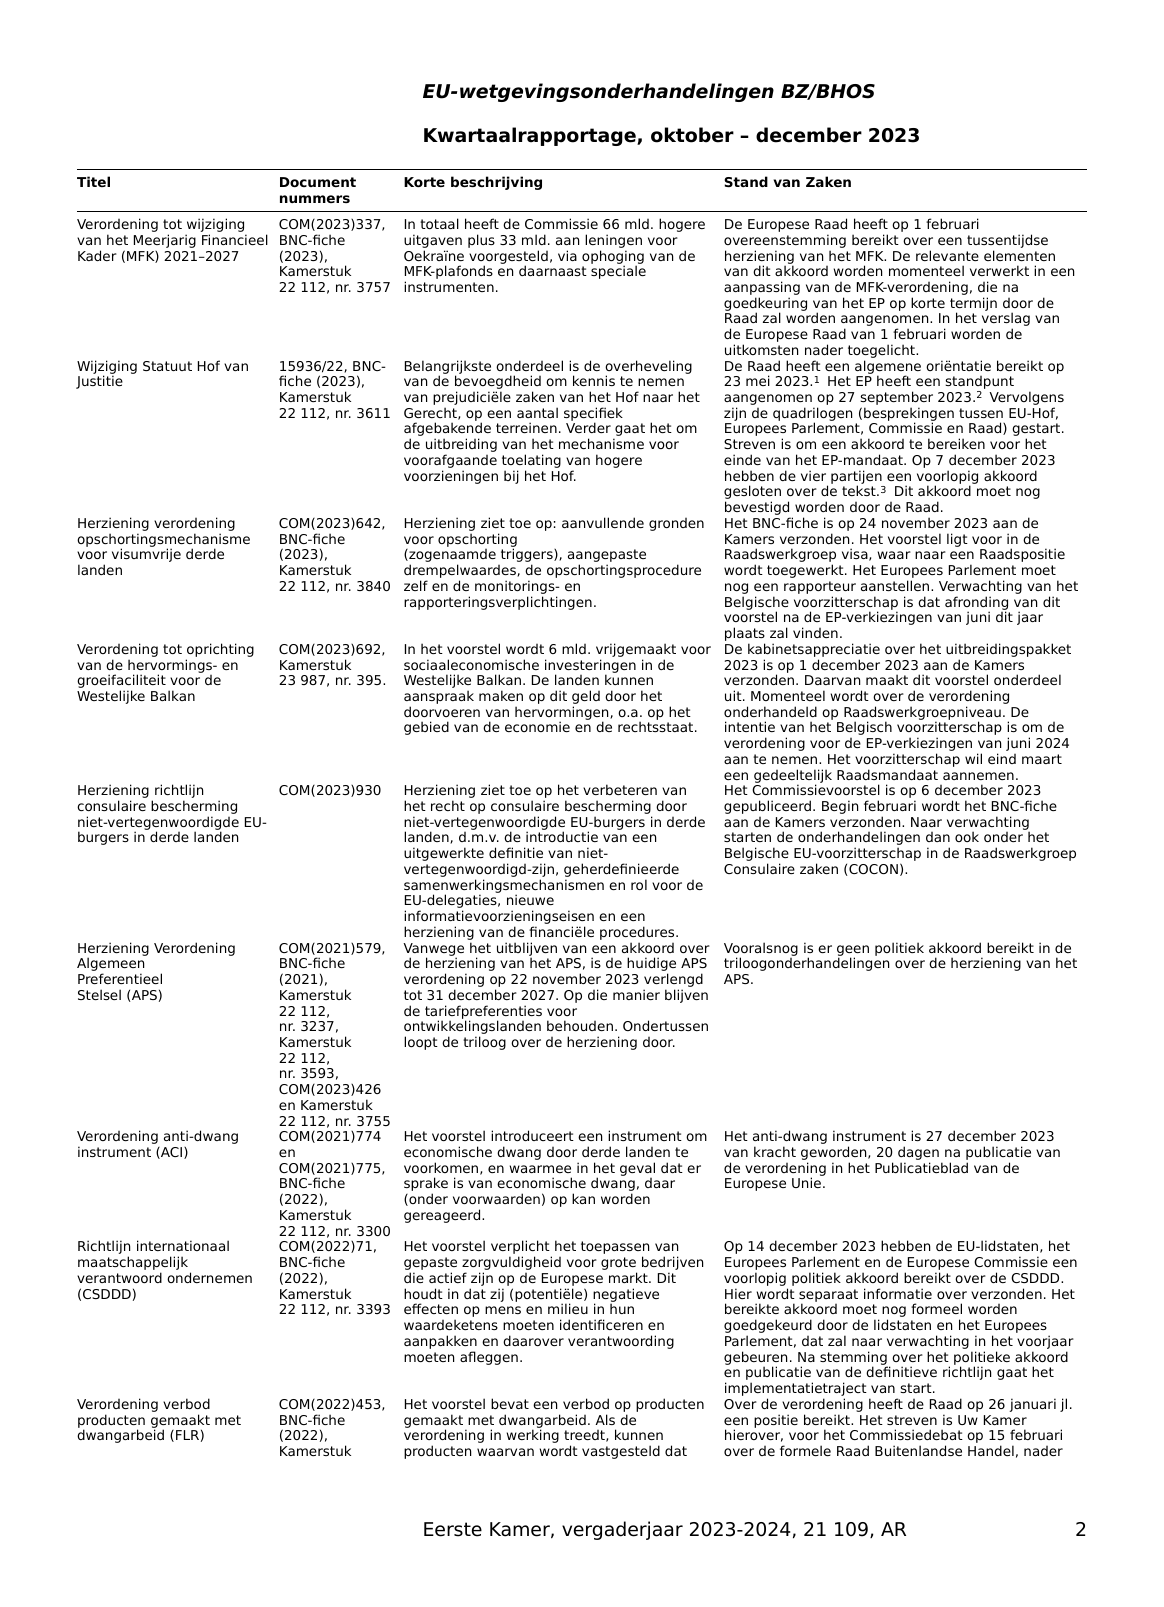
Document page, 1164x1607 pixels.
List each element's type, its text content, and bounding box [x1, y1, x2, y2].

table_cell Verordening verbod producten gemaakt met dwangarbeid (FLR) [77, 1397, 273, 1459]
table_cell Verordening anti-dwang instrument (ACI) [77, 1129, 273, 1239]
table_cell Verordening tot oprichting van de hervormings- en groeifaciliteit voor de Westelijke Balkan [77, 642, 273, 783]
table_header Korte beschrijving [397, 170, 718, 211]
table_header Titel [77, 170, 273, 211]
table_cell De kabinetsappreciatie over het uitbreidingspakket 2023 is op 1 december 2023 aan de Kamers verzonden. Daarvan maakt dit voorstel onderdeel uit. Momenteel wordt over de verordening onderhandeld op Raadswerkgroepniveau. De intentie van het Belgisch voorzitterschap is om de verordening voor de EP-verkiezingen van juni 2024 aan te nemen. Het voorzitterschap wil eind maart een gedeeltelijk Raadsmandaat aannemen. [718, 642, 1087, 783]
table_cell Op 14 december 2023 hebben de EU-lidstaten, het Europees Parlement en de Europese Commissie een voorlopig politiek akkoord bereikt over de CSDDD. Hier wordt separaat informatie over verzonden. Het bereikte akkoord moet nog formeel worden goedgekeurd door de lidstaten en het Europees Parlement, dat zal naar verwachting in het voorjaar gebeuren. Na stemming over het politieke akkoord en publicatie van de definitieve richtlijn gaat het implementatietraject van start. [718, 1239, 1087, 1397]
table_cell Herziening Verordening Algemeen Preferentieel Stelsel (APS) [77, 940, 273, 1129]
table_cell De Raad heeft een algemene oriëntatie bereikt op 23 mei 2023.1 Het EP heeft een standpunt aangenomen op 27 september 2023.2 Vervolgens zijn de quadrilogen (besprekingen tussen EU-Hof, Europees Parlement, Commissie en Raad) gestart. Streven is om een akkoord te bereiken voor het einde van het EP-mandaat. Op 7 december 2023 hebben de vier partijen een voorlopig akkoord gesloten over de tekst.3 Dit akkoord moet nog bevestigd worden door de Raad. [718, 359, 1087, 516]
table_cell De Europese Raad heeft op 1 februari overeenstemming bereikt over een tussentijdse herziening van het MFK. De relevante elementen van dit akkoord worden momenteel verwerkt in een aanpassing van de MFK-verordening, die na goedkeuring van het EP op korte termijn door de Raad zal worden aangenomen. In het verslag van de Europese Raad van 1 februari worden de uitkomsten nader toegelicht. [718, 212, 1087, 358]
subtitle Kwartaalrapportage, oktober – december 2023 [422, 125, 1087, 147]
table_cell Het voorstel bevat een verbod op producten gemaakt met dwangarbeid. Als de verordening in werking treedt, kunnen producten waarvan wordt vastgesteld dat [397, 1397, 718, 1459]
table_cell COM(2023)337, BNC-fiche (2023), Kamerstuk 22 112, nr. 3757 [273, 212, 397, 358]
table_cell COM(2021)774 en COM(2021)775, BNC-fiche (2022), Kamerstuk 22 112, nr. 3300 [273, 1129, 397, 1239]
table_cell COM(2022)453, BNC-fiche (2022), Kamerstuk [273, 1397, 397, 1459]
table_cell COM(2022)71, BNC-fiche (2022), Kamerstuk 22 112, nr. 3393 [273, 1239, 397, 1397]
table_cell Over de verordening heeft de Raad op 26 januari jl. een positie bereikt. Het streven is Uw Kamer hierover, voor het Commissiedebat op 15 februari over de formele Raad Buitenlandse Handel, nader [718, 1397, 1087, 1459]
table_header Stand van Zaken [718, 170, 1087, 211]
table_cell Richtlijn internationaal maatschappelijk verantwoord ondernemen (CSDDD) [77, 1239, 273, 1397]
table_header Document nummers [273, 170, 397, 211]
table_cell Herziening ziet toe op het verbeteren van het recht op consulaire bescherming door niet-vertegenwoordigde EU-burgers in derde landen, d.m.v. de introductie van een uitgewerkte definitie van niet-vertegenwoordigd-zijn, geherdefinieerde samenwerkingsmechanismen en rol voor de EU-delegaties, nieuwe informatievoorzieningseisen en een herziening van de financiële procedures. [397, 783, 718, 940]
table_cell 15936/22, BNC-fiche (2023), Kamerstuk 22 112, nr. 3611 [273, 359, 397, 516]
table_cell Verordening tot wijziging van het Meerjarig Financieel Kader (MFK) 2021–2027 [77, 212, 273, 358]
table_cell Herziening richtlijn consulaire bescherming niet-vertegenwoordigde EU-burgers in derde landen [77, 783, 273, 940]
table_cell In het voorstel wordt 6 mld. vrijgemaakt voor sociaaleconomische investeringen in de Westelijke Balkan. De landen kunnen aanspraak maken op dit geld door het doorvoeren van hervormingen, o.a. op het gebied van de economie en de rechtsstaat. [397, 642, 718, 783]
table_cell Het voorstel verplicht het toepassen van gepaste zorgvuldigheid voor grote bedrijven die actief zijn op de Europese markt. Dit houdt in dat zij (potentiële) negatieve effecten op mens en milieu in hun waardeketens moeten identificeren en aanpakken en daarover verantwoording moeten afleggen. [397, 1239, 718, 1397]
table_cell Het voorstel introduceert een instrument om economische dwang door derde landen te voorkomen, en waarmee in het geval dat er sprake is van economische dwang, daar (onder voorwaarden) op kan worden gereageerd. [397, 1129, 718, 1239]
table_cell Belangrijkste onderdeel is de overheveling van de bevoegdheid om kennis te nemen van prejudiciële zaken van het Hof naar het Gerecht, op een aantal specifiek afgebakende terreinen. Verder gaat het om de uitbreiding van het mechanisme voor voorafgaande toelating van hogere voorzieningen bij het Hof. [397, 359, 718, 516]
table_cell COM(2021)579, BNC-fiche (2021), Kamerstuk 22 112, nr. 3237, Kamerstuk 22 112, nr. 3593, COM(2023)426 en Kamerstuk 22 112, nr. 3755 [273, 940, 397, 1129]
table_cell Wijziging Statuut Hof van Justitie [77, 359, 273, 516]
table_cell Het BNC-fiche is op 24 november 2023 aan de Kamers verzonden. Het voorstel ligt voor in de Raadswerkgroep visa, waar naar een Raadspositie wordt toegewerkt. Het Europees Parlement moet nog een rapporteur aanstellen. Verwachting van het Belgische voorzitterschap is dat afronding van dit voorstel na de EP-verkiezingen van juni dit jaar plaats zal vinden. [718, 516, 1087, 642]
table_cell Het anti-dwang instrument is 27 december 2023 van kracht geworden, 20 dagen na publicatie van de verordening in het Publicatieblad van de Europese Unie. [718, 1129, 1087, 1239]
table_cell COM(2023)930 [273, 783, 397, 940]
table_cell Het Commissievoorstel is op 6 december 2023 gepubliceerd. Begin februari wordt het BNC-fiche aan de Kamers verzonden. Naar verwachting starten de onderhandelingen dan ook onder het Belgische EU-voorzitterschap in de Raadswerkgroep Consulaire zaken (COCON). [718, 783, 1087, 940]
table_cell Herziening verordening opschortingsmechanisme voor visumvrije derde landen [77, 516, 273, 642]
table_cell Vanwege het uitblijven van een akkoord over de herziening van het APS, is de huidige APS verordening op 22 november 2023 verlengd tot 31 december 2027. Op die manier blijven de tariefpreferenties voor ontwikkelingslanden behouden. Ondertussen loopt de triloog over de herziening door. [397, 940, 718, 1129]
table_cell Vooralsnog is er geen politiek akkoord bereikt in de triloogonderhandelingen over de herziening van het APS. [718, 940, 1087, 1129]
table_cell COM(2023)692, Kamerstuk 23 987, nr. 395. [273, 642, 397, 783]
table_cell Herziening ziet toe op: aanvullende gronden voor opschorting (zogenaamde triggers), aangepaste drempelwaardes, de opschortingsprocedure zelf en de monitorings- en rapporteringsverplichtingen. [397, 516, 718, 642]
table_cell In totaal heeft de Commissie 66 mld. hogere uitgaven plus 33 mld. aan leningen voor Oekraïne voorgesteld, via ophoging van de MFK-plafonds en daarnaast speciale instrumenten. [397, 212, 718, 358]
subtitle EU-wetgevingsonderhandelingen BZ/BHOS [422, 81, 1087, 103]
table_cell COM(2023)642, BNC-fiche (2023), Kamerstuk 22 112, nr. 3840 [273, 516, 397, 642]
